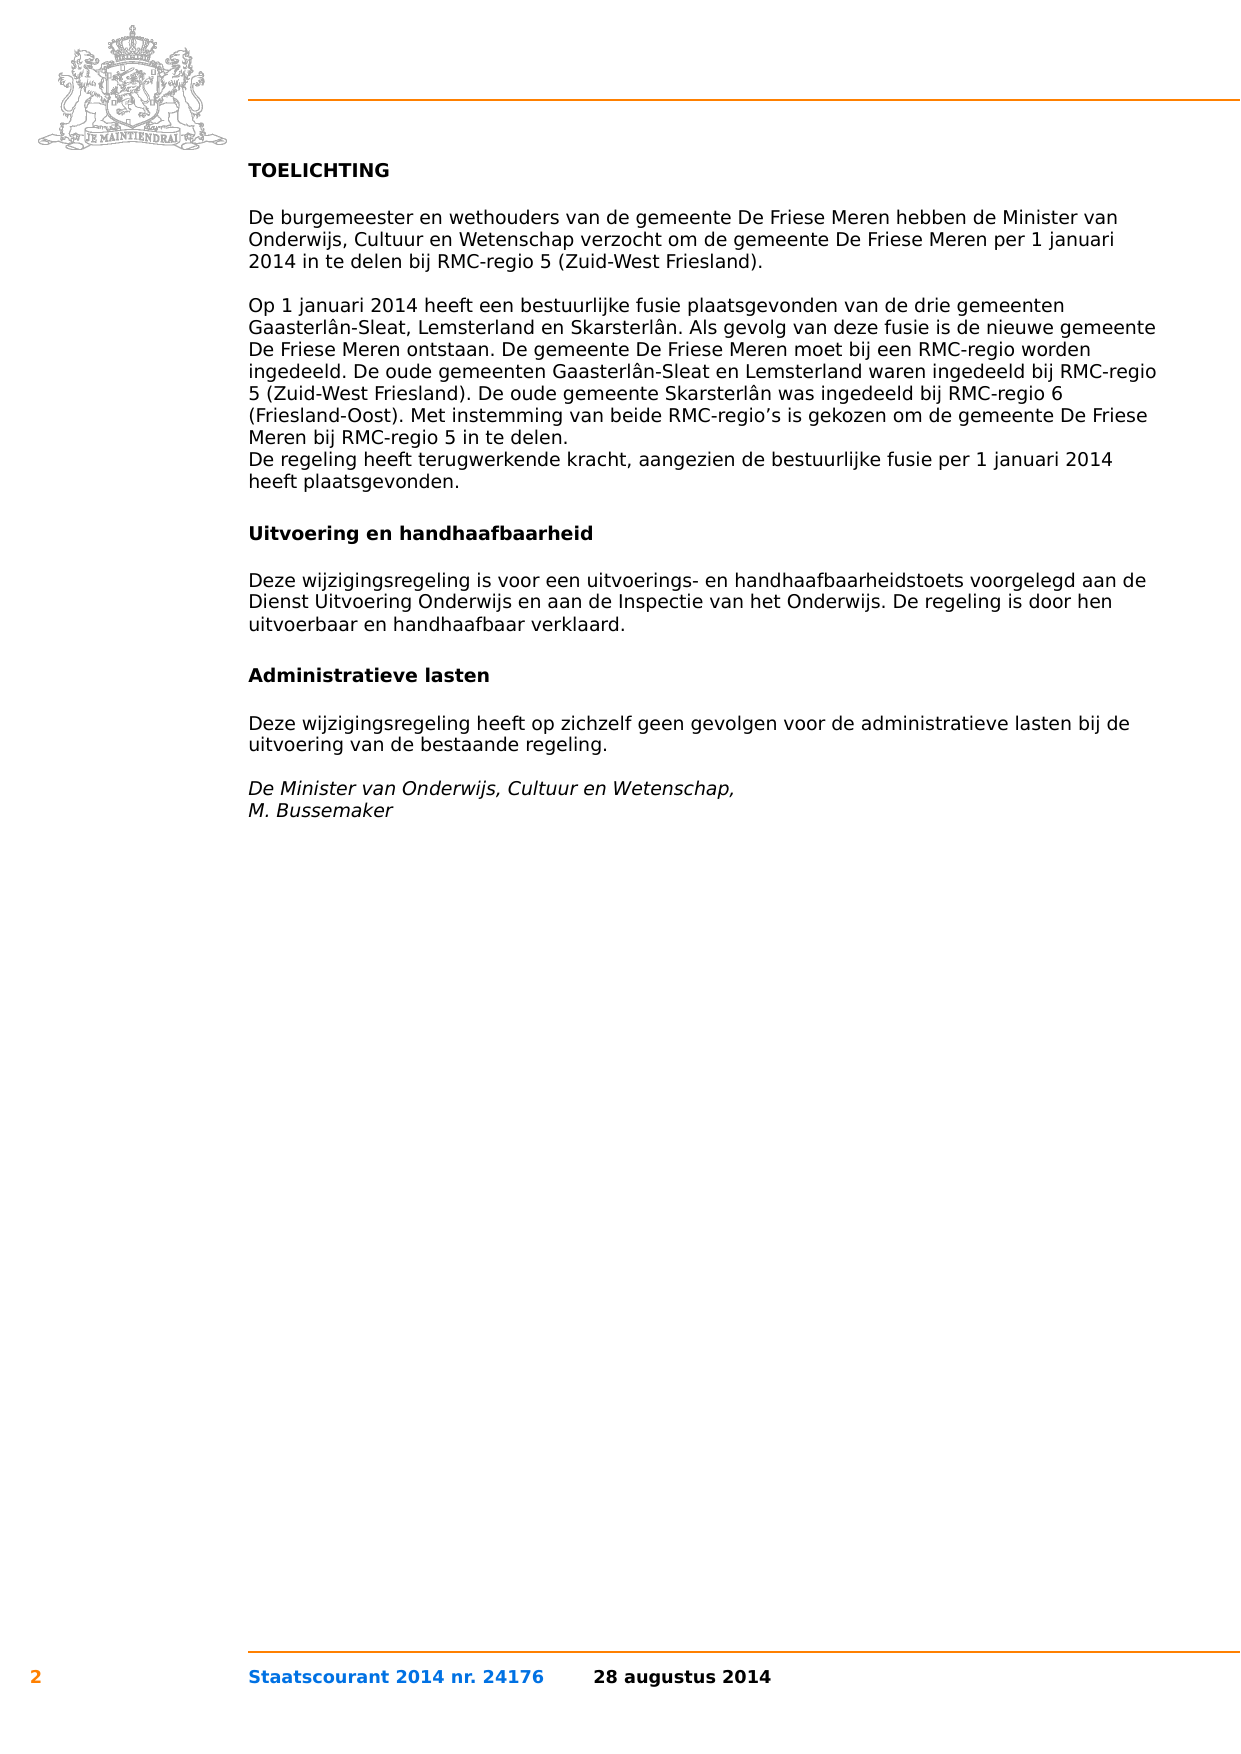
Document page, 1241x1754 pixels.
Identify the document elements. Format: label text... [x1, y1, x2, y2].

text De regeling heeft terugwerkende kracht, aangezien de bestuurlijke fusie per 1 januari 2014 heeft plaatsgevonden. [248, 448, 1163, 492]
text Deze wijzigingsregeling is voor een uitvoerings- en handhaafbaarheidstoets voorgelegd aan de Dienst Uitvoering Onderwijs en aan de Inspectie van het Onderwijs. De regeling is door hen uitvoerbaar en handhaafbaar verklaard. [248, 569, 1163, 635]
subtitle TOELICHTING [248, 160, 1163, 182]
picture [38, 25, 227, 150]
text De burgemeester en wethouders van de gemeente De Friese Meren hebben de Minister van Onderwijs, Cultuur en Wetenschap verzocht om de gemeente De Friese Meren per 1 januari 2014 in te delen bij RMC-regio 5 (Zuid-West Friesland). [248, 207, 1163, 273]
text Op 1 januari 2014 heeft een bestuurlijke fusie plaatsgevonden van de drie gemeenten Gaasterlân-Sleat, Lemsterland en Skarsterlân. Als gevolg van deze fusie is de nieuwe gemeente De Friese Meren ontstaan. De gemeente De Friese Meren moet bij een RMC-regio worden ingedeeld. De oude gemeenten Gaasterlân-Sleat en Lemsterland waren ingedeeld bij RMC-regio 5 (Zuid-West Friesland). De oude gemeente Skarsterlân was ingedeeld bij RMC-regio 6 (Friesland-Oost). Met instemming van beide RMC-regio’s is gekozen om de gemeente De Friese Meren bij RMC-regio 5 in te delen. [248, 295, 1163, 448]
text De Minister van Onderwijs, Cultuur en Wetenschap, M. Bussemaker [248, 778, 1163, 822]
text Deze wijzigingsregeling heeft op zichzelf geen gevolgen voor de administratieve lasten bij de uitvoering van de bestaande regeling. [248, 712, 1163, 756]
subtitle Administratieve lasten [248, 665, 1163, 687]
subtitle Uitvoering en handhaafbaarheid [248, 522, 1163, 544]
